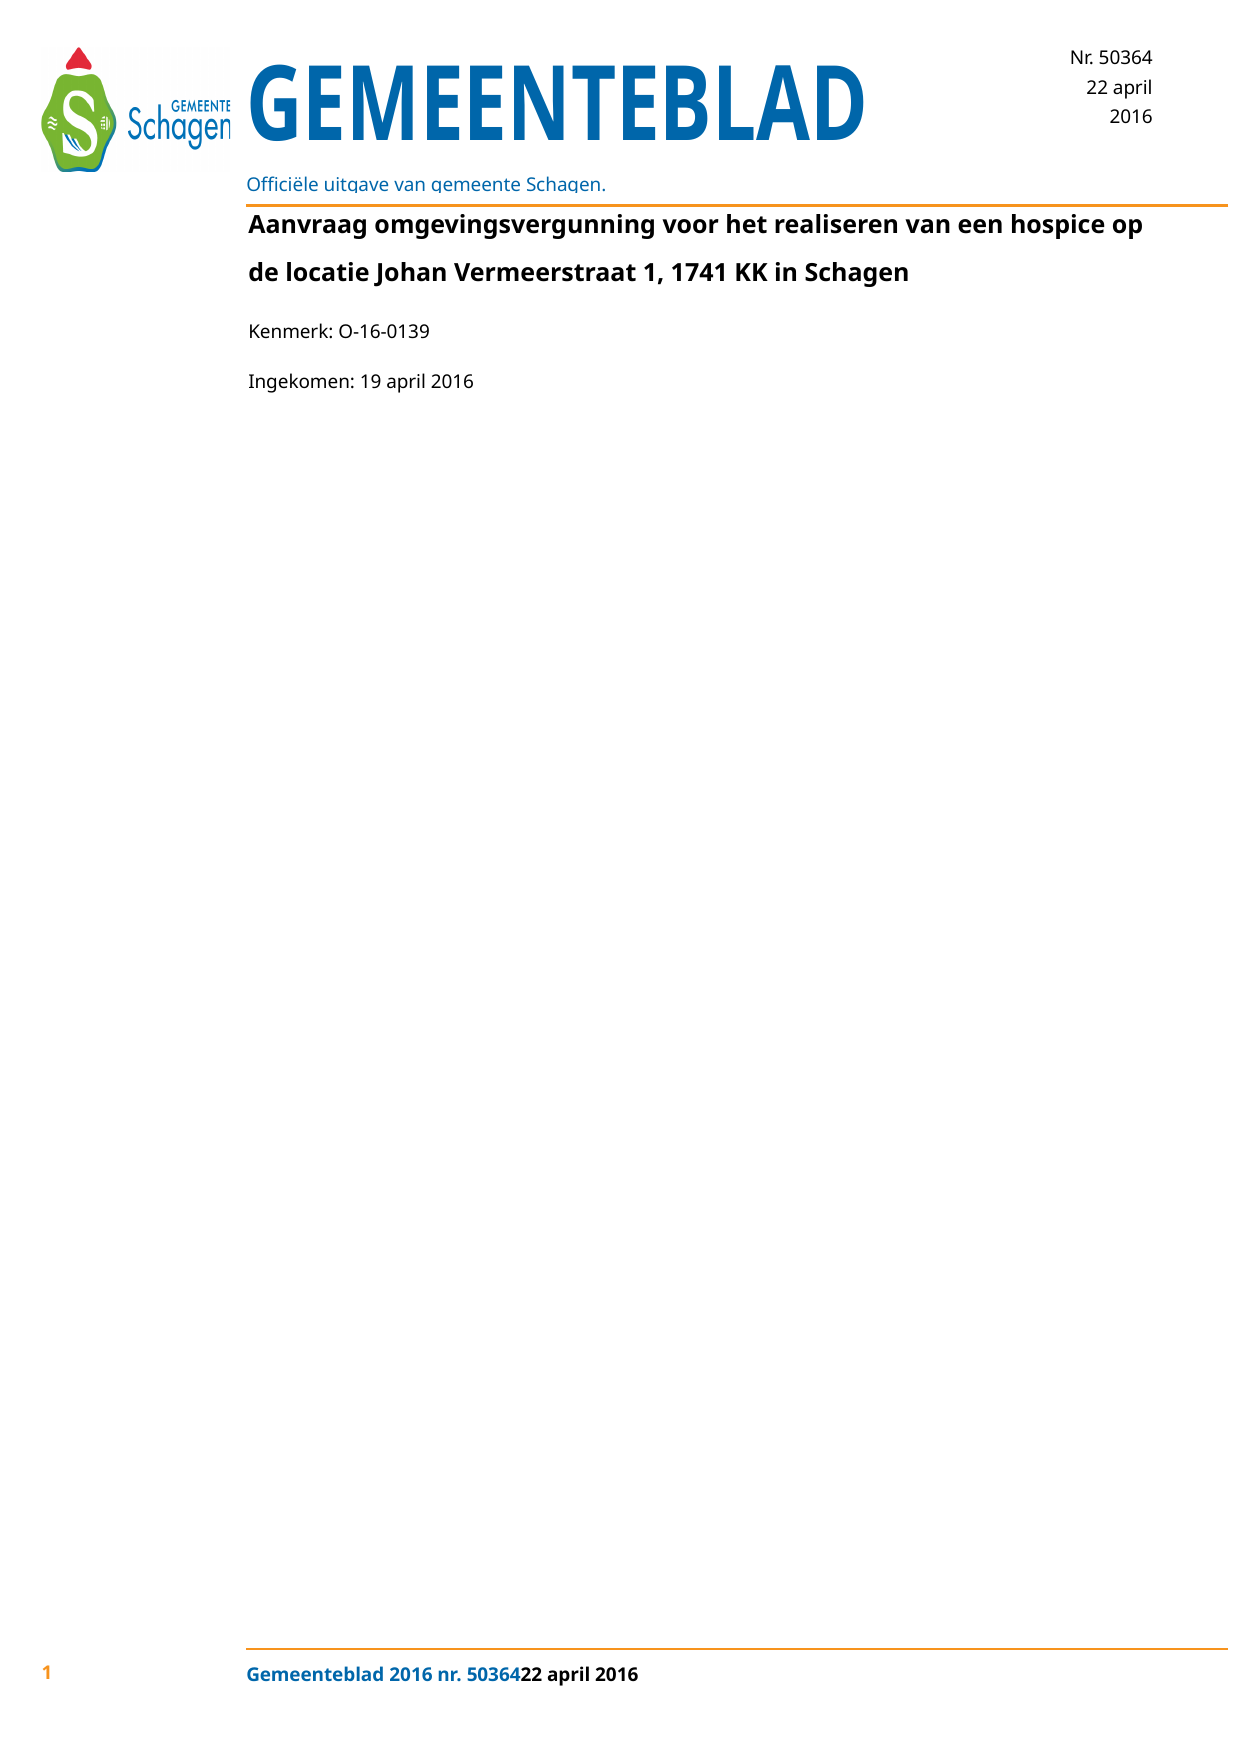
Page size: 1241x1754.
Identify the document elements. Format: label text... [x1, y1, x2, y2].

picture [41, 47, 231, 172]
text Kenmerk: O-16-0139 [248, 318, 1152, 344]
text Aanvraag omgevingsvergunning voor het realiseren van een hospice op de locatie Johan Vermeerstraat 1, 1741 KK in Schagen [248, 207, 1152, 288]
text Ingekomen: 19 april 2016 [248, 368, 1152, 394]
